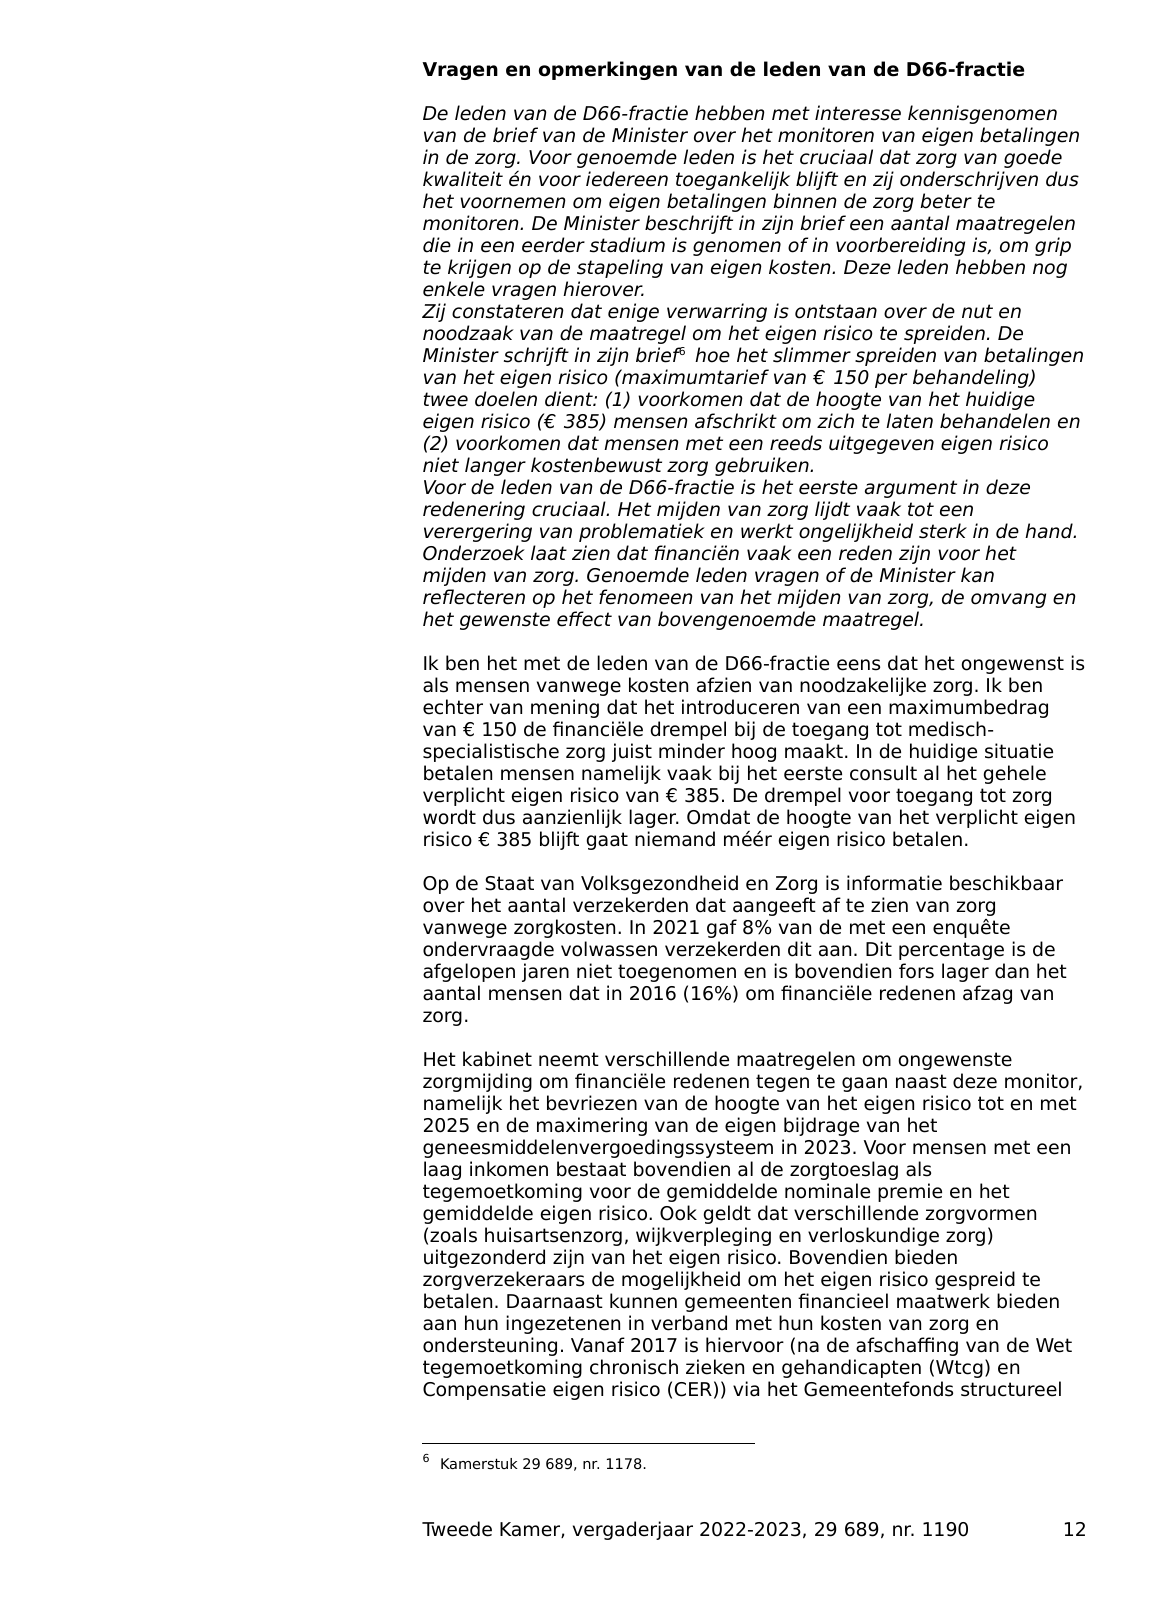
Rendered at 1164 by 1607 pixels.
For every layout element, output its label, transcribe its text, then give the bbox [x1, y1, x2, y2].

text Ik ben het met de leden van de D66-fractie eens dat het ongewenst is als mensen vanwege kosten afzien van noodzakelijke zorg. Ik ben echter van mening dat het introduceren van een maximumbedrag van € 150 de financiële drempel bij de toegang tot medisch-specialistische zorg juist minder hoog maakt. In de huidige situatie betalen mensen namelijk vaak bij het eerste consult al het gehele verplicht eigen risico van € 385. De drempel voor toegang tot zorg wordt dus aanzienlijk lager. Omdat de hoogte van het verplicht eigen risico € 385 blijft gaat niemand méér eigen risico betalen. [422, 653, 1087, 851]
text Het kabinet neemt verschillende maatregelen om ongewenste zorgmijding om financiële redenen tegen te gaan naast deze monitor, namelijk het bevriezen van de hoogte van het eigen risico tot en met 2025 en de maximering van de eigen bijdrage van het geneesmiddelenvergoedingssysteem in 2023. Voor mensen met een laag inkomen bestaat bovendien al de zorgtoeslag als tegemoetkoming voor de gemiddelde nominale premie en het gemiddelde eigen risico. Ook geldt dat verschillende zorgvormen (zoals huisartsenzorg, wijkverpleging en verloskundige zorg) uitgezonderd zijn van het eigen risico. Bovendien bieden zorgverzekeraars de mogelijkheid om het eigen risico gespreid te betalen. Daarnaast kunnen gemeenten financieel maatwerk bieden aan hun ingezetenen in verband met hun kosten van zorg en ondersteuning. Vanaf 2017 is hiervoor (na de afschaffing van de Wet tegemoetkoming chronisch zieken en gehandicapten (Wtcg) en Compensatie eigen risico (CER)) via het Gemeentefonds structureel [422, 1049, 1087, 1401]
text Onderzoek laat zien dat financiën vaak een reden zijn voor het mijden van zorg. Genoemde leden vragen of de Minister kan reflecteren op het fenomeen van het mijden van zorg, de omvang en het gewenste effect van bovengenoemde maatregel. [422, 543, 1087, 631]
text Voor de leden van de D66-fractie is het eerste argument in deze redenering cruciaal. Het mijden van zorg lijdt vaak tot een verergering van problematiek en werkt ongelijkheid sterk in de hand. [422, 477, 1087, 543]
subtitle Vragen en opmerkingen van de leden van de D66-fractie [422, 59, 1087, 81]
text Zij constateren dat enige verwarring is ontstaan over de nut en noodzaak van de maatregel om het eigen risico te spreiden. De Minister schrijft in zijn brief hoe het slimmer spreiden van betalingen van het eigen risico (maximumtarief van € 150 per behandeling) twee doelen dient: (1) voorkomen dat de hoogte van het huidige eigen risico (€ 385) mensen afschrikt om zich te laten behandelen en (2) voorkomen dat mensen met een reeds uitgegeven eigen risico niet langer kostenbewust zorg gebruiken. [422, 301, 1087, 477]
text De leden van de D66-fractie hebben met interesse kennisgenomen van de brief van de Minister over het monitoren van eigen betalingen in de zorg. Voor genoemde leden is het cruciaal dat zorg van goede kwaliteit én voor iedereen toegankelijk blijft en zij onderschrijven dus het voornemen om eigen betalingen binnen de zorg beter te monitoren. De Minister beschrijft in zijn brief een aantal maatregelen die in een eerder stadium is genomen of in voorbereiding is, om grip te krijgen op de stapeling van eigen kosten. Deze leden hebben nog enkele vragen hierover. [422, 103, 1087, 301]
text Kamerstuk 29 689, nr. 1178. [422, 1452, 1087, 1474]
text Op de Staat van Volksgezondheid en Zorg is informatie beschikbaar over het aantal verzekerden dat aangeeft af te zien van zorg vanwege zorgkosten. In 2021 gaf 8% van de met een enquête ondervraagde volwassen verzekerden dit aan. Dit percentage is de afgelopen jaren niet toegenomen en is bovendien fors lager dan het aantal mensen dat in 2016 (16%) om financiële redenen afzag van zorg. [422, 873, 1087, 1027]
